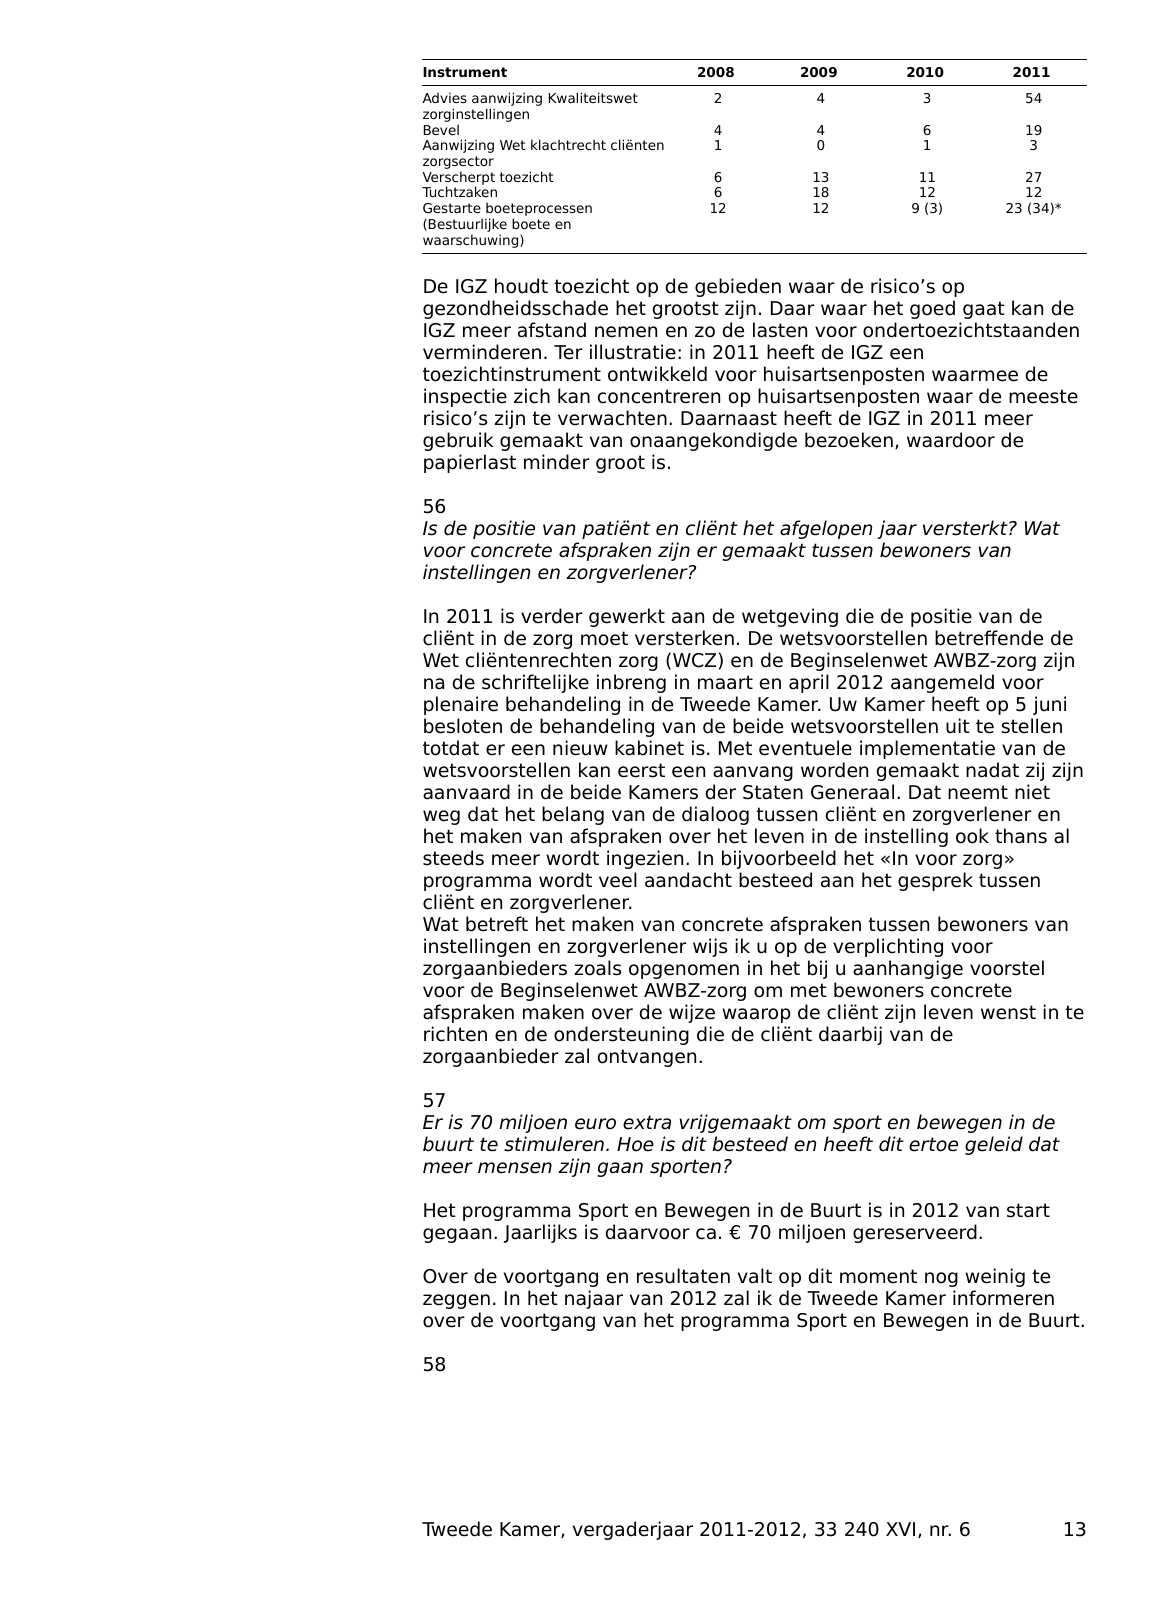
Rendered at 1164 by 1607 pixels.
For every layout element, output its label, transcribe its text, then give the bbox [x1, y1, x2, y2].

table_cell 4 [668, 123, 767, 138]
table_cell 3 [874, 86, 980, 122]
table_cell 6 [668, 185, 767, 201]
table_cell 18 [768, 185, 874, 201]
table_cell 9 (3) [874, 201, 980, 253]
table_cell Advies aanwijzing Kwaliteitswet zorginstellingen [422, 86, 668, 122]
table_cell 12 [768, 201, 874, 253]
table_header 2011 [980, 60, 1087, 85]
text In 2011 is verder gewerkt aan de wetgeving die de positie van de cliënt in de zorg moet versterken. De wetsvoorstellen betreffende de Wet cliëntenrechten zorg (WCZ) en de Beginselenwet AWBZ-zorg zijn na de schriftelijke inbreng in maart en april 2012 aangemeld voor plenaire behandeling in de Tweede Kamer. Uw Kamer heeft op 5 juni besloten de behandeling van de beide wetsvoorstellen uit te stellen totdat er een nieuw kabinet is. Met eventuele implementatie van de wetsvoorstellen kan eerst een aanvang worden gemaakt nadat zij zijn aanvaard in de beide Kamers der Staten Generaal. Dat neemt niet weg dat het belang van de dialoog tussen cliënt en zorgverlener en het maken van afspraken over het leven in de instelling ook thans al steeds meer wordt ingezien. In bijvoorbeeld het «In voor zorg» programma wordt veel aandacht besteed aan het gesprek tussen cliënt en zorgverlener. [422, 606, 1087, 914]
text 56 [422, 496, 1087, 518]
table_cell 0 [768, 138, 874, 169]
table_cell 6 [668, 170, 767, 185]
table_header Instrument [422, 60, 668, 85]
table_cell 6 [874, 123, 980, 138]
table_cell 12 [980, 185, 1087, 201]
table_cell 12 [874, 185, 980, 201]
table_cell 1 [874, 138, 980, 169]
table_cell 13 [768, 170, 874, 185]
table_cell Verscherpt toezicht [422, 170, 668, 185]
table_cell 11 [874, 170, 980, 185]
table_cell Tuchtzaken [422, 185, 668, 201]
table_cell 23 (34)* [980, 201, 1087, 253]
text Wat betreft het maken van concrete afspraken tussen bewoners van instellingen en zorgverlener wijs ik u op de verplichting voor zorgaanbieders zoals opgenomen in het bij u aanhangige voorstel voor de Beginselenwet AWBZ-zorg om met bewoners concrete afspraken maken over de wijze waarop de cliënt zijn leven wenst in te richten en de ondersteuning die de cliënt daarbij van de zorgaanbieder zal ontvangen. [422, 914, 1087, 1068]
table_header 2010 [874, 60, 980, 85]
table_cell 4 [768, 123, 874, 138]
table_header 2009 [768, 60, 874, 85]
table_cell 19 [980, 123, 1087, 138]
table_cell Bevel [422, 123, 668, 138]
table_cell Gestarte boeteprocessen (Bestuurlijke boete en waarschuwing) [422, 201, 668, 253]
text De IGZ houdt toezicht op de gebieden waar de risico’s op gezondheidsschade het grootst zijn. Daar waar het goed gaat kan de IGZ meer afstand nemen en zo de lasten voor ondertoezichtstaanden verminderen. Ter illustratie: in 2011 heeft de IGZ een toezichtinstrument ontwikkeld voor huisartsenposten waarmee de inspectie zich kan concentreren op huisartsenposten waar de meeste risico’s zijn te verwachten. Daarnaast heeft de IGZ in 2011 meer gebruik gemaakt van onaangekondigde bezoeken, waardoor de papierlast minder groot is. [422, 276, 1087, 474]
table_cell 27 [980, 170, 1087, 185]
text Het programma Sport en Bewegen in de Buurt is in 2012 van start gegaan. Jaarlijks is daarvoor ca. € 70 miljoen gereserveerd. [422, 1200, 1087, 1244]
text 57 [422, 1090, 1087, 1112]
table_cell 4 [768, 86, 874, 122]
table_cell Aanwijzing Wet klachtrecht cliënten zorgsector [422, 138, 668, 169]
text 58 [422, 1354, 1087, 1376]
table_cell 54 [980, 86, 1087, 122]
text Is de positie van patiënt en cliënt het afgelopen jaar versterkt? Wat voor concrete afspraken zijn er gemaakt tussen bewoners van instellingen en zorgverlener? [422, 518, 1087, 584]
table_header 2008 [668, 60, 767, 85]
table_cell 3 [980, 138, 1087, 169]
table_cell 1 [668, 138, 767, 169]
text Er is 70 miljoen euro extra vrijgemaakt om sport en bewegen in de buurt te stimuleren. Hoe is dit besteed en heeft dit ertoe geleid dat meer mensen zijn gaan sporten? [422, 1112, 1087, 1178]
text Over de voortgang en resultaten valt op dit moment nog weinig te zeggen. In het najaar van 2012 zal ik de Tweede Kamer informeren over de voortgang van het programma Sport en Bewegen in de Buurt. [422, 1266, 1087, 1332]
table_cell 2 [668, 86, 767, 122]
table_cell 12 [668, 201, 767, 253]
